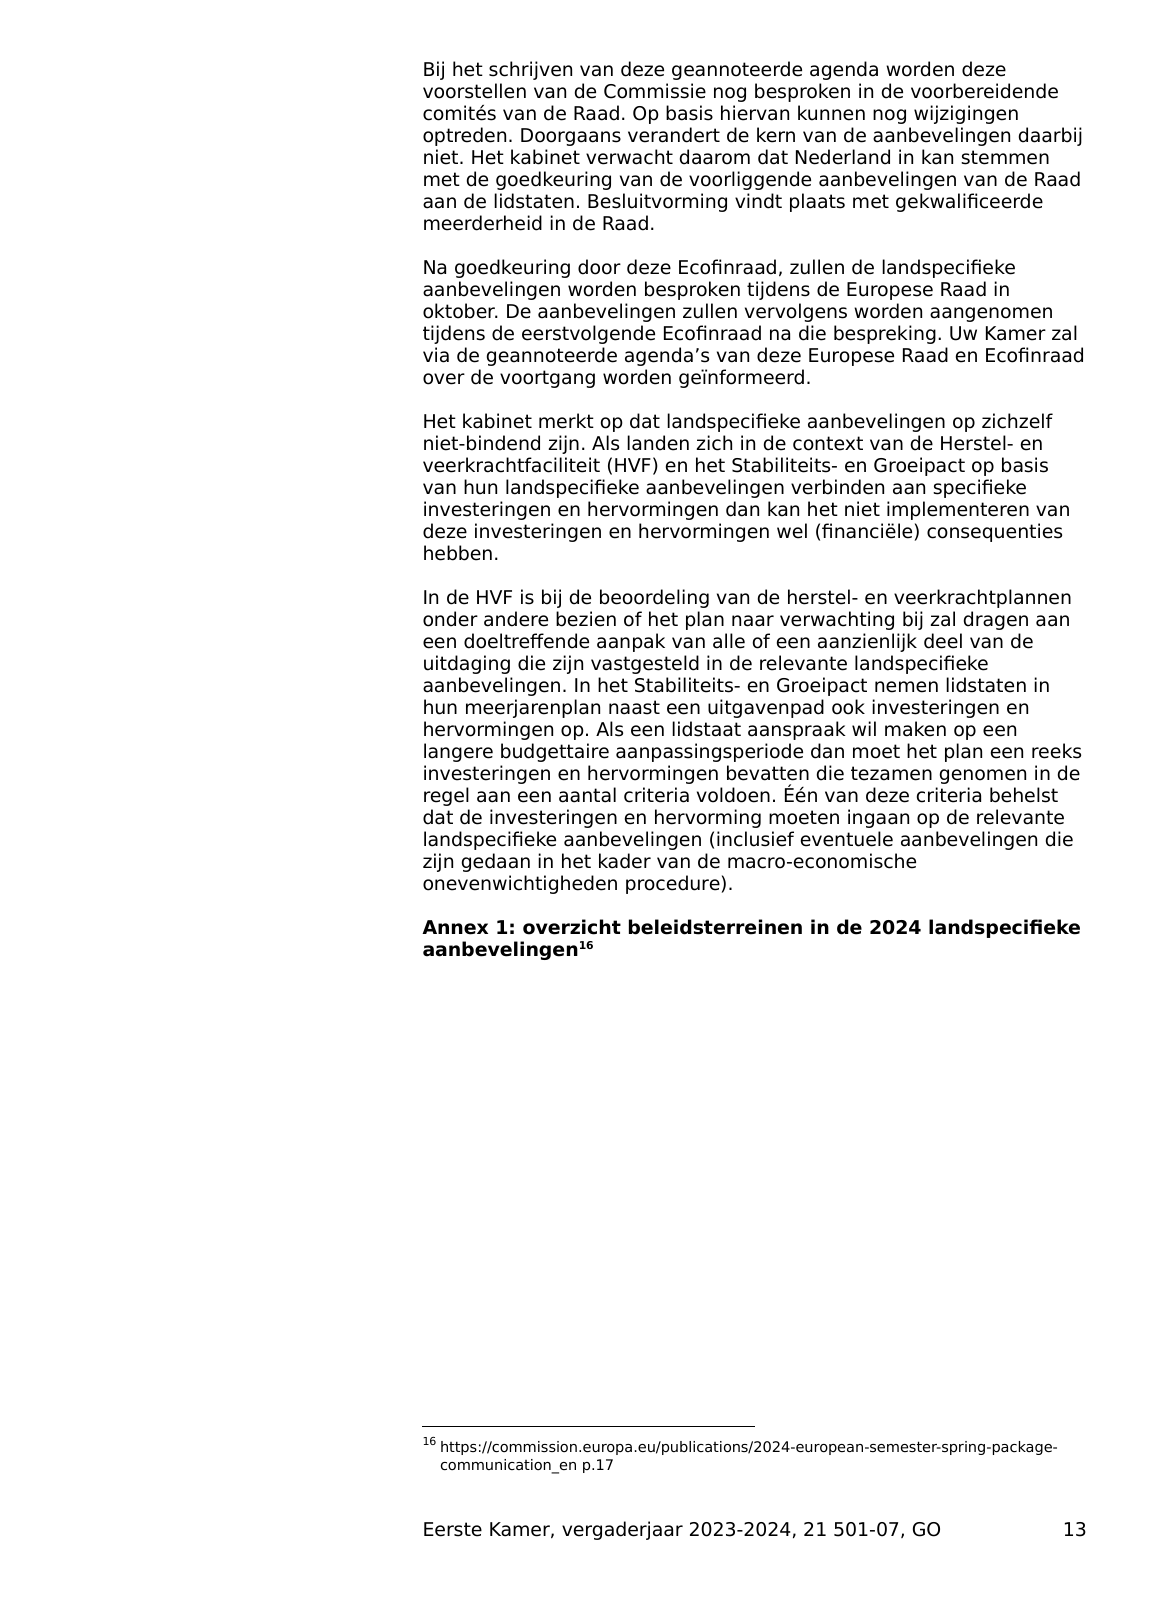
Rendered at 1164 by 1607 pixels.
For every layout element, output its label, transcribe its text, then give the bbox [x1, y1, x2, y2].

text Na goedkeuring door deze Ecofinraad, zullen de landspecifieke aanbevelingen worden besproken tijdens de Europese Raad in oktober. De aanbevelingen zullen vervolgens worden aangenomen tijdens de eerstvolgende Ecofinraad na die bespreking. Uw Kamer zal via de geannoteerde agenda’s van deze Europese Raad en Ecofinraad over de voortgang worden geïnformeerd. [422, 257, 1087, 389]
text https://commission.europa.eu/publications/2024-european-semester-spring-package-communication_en p.17 [422, 1435, 1087, 1474]
text Het kabinet merkt op dat landspecifieke aanbevelingen op zichzelf niet-bindend zijn. Als landen zich in de context van de Herstel- en veerkrachtfaciliteit (HVF) en het Stabiliteits- en Groeipact op basis van hun landspecifieke aanbevelingen verbinden aan specifieke investeringen en hervormingen dan kan het niet implementeren van deze investeringen en hervormingen wel (financiële) consequenties hebben. [422, 411, 1087, 565]
text In de HVF is bij de beoordeling van de herstel- en veerkrachtplannen onder andere bezien of het plan naar verwachting bij zal dragen aan een doeltreffende aanpak van alle of een aanzienlijk deel van de uitdaging die zijn vastgesteld in de relevante landspecifieke aanbevelingen. In het Stabiliteits- en Groeipact nemen lidstaten in hun meerjarenplan naast een uitgavenpad ook investeringen en hervormingen op. Als een lidstaat aanspraak wil maken op een langere budgettaire aanpassingsperiode dan moet het plan een reeks investeringen en hervormingen bevatten die tezamen genomen in de regel aan een aantal criteria voldoen. Één van deze criteria behelst dat de investeringen en hervorming moeten ingaan op de relevante landspecifieke aanbevelingen (inclusief eventuele aanbevelingen die zijn gedaan in het kader van de macro-economische onevenwichtigheden procedure). [422, 587, 1087, 895]
subtitle Annex 1: overzicht beleidsterreinen in de 2024 landspecifieke aanbevelingen [422, 917, 1087, 961]
text Bij het schrijven van deze geannoteerde agenda worden deze voorstellen van de Commissie nog besproken in de voorbereidende comités van de Raad. Op basis hiervan kunnen nog wijzigingen optreden. Doorgaans verandert de kern van de aanbevelingen daarbij niet. Het kabinet verwacht daarom dat Nederland in kan stemmen met de goedkeuring van de voorliggende aanbevelingen van de Raad aan de lidstaten. Besluitvorming vindt plaats met gekwalificeerde meerderheid in de Raad. [422, 59, 1087, 235]
